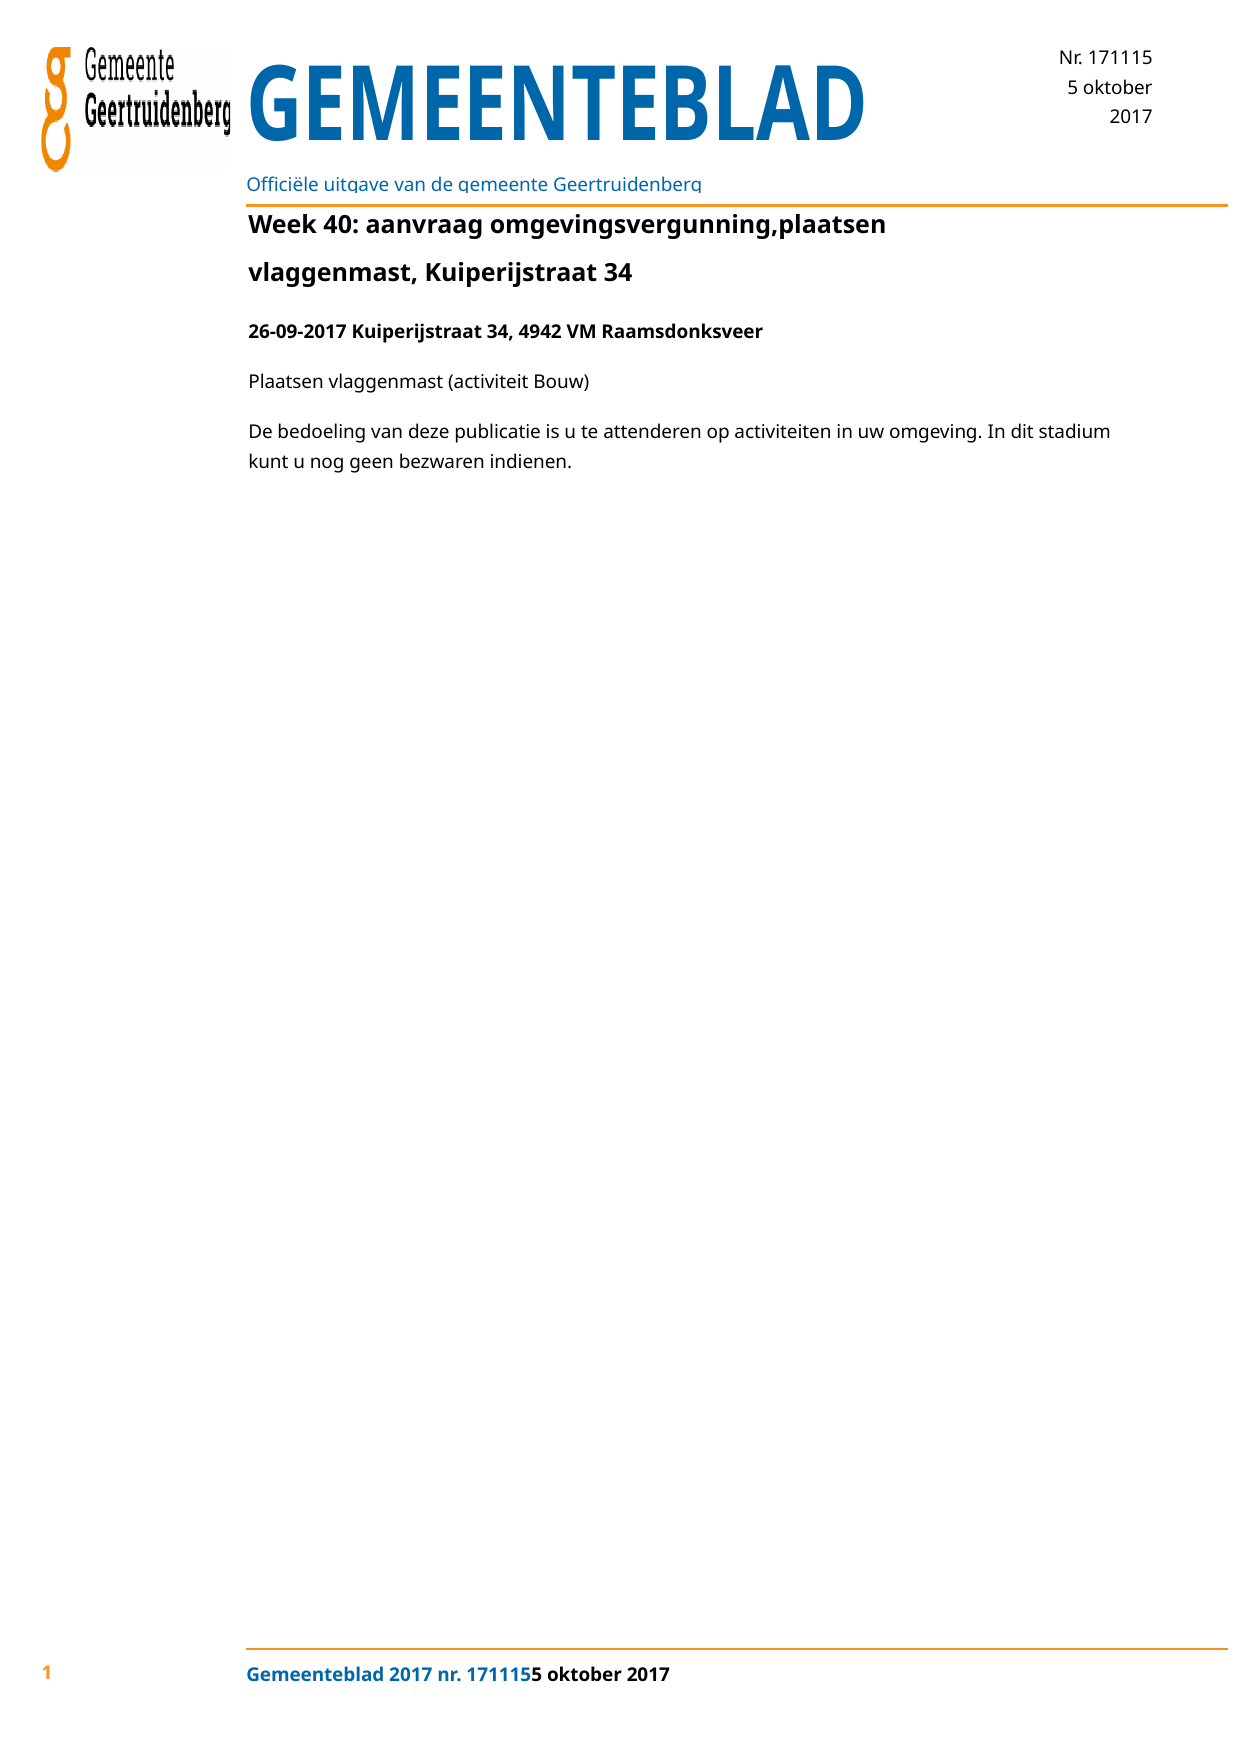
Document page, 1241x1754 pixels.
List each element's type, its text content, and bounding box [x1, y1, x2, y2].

text Week 40: aanvraag omgevingsvergunning,plaatsen vlaggenmast, Kuiperijstraat 34 [248, 207, 1152, 288]
text 26-09-2017 Kuiperijstraat 34, 4942 VM Raamsdonksveer [248, 318, 1152, 344]
text Plaatsen vlaggenmast (activiteit Bouw) [248, 368, 1152, 394]
text De bedoeling van deze publicatie is u te attenderen op activiteiten in uw omgeving. In dit stadium kunt u nog geen bezwaren indienen. [248, 419, 1152, 474]
picture [41, 47, 231, 172]
